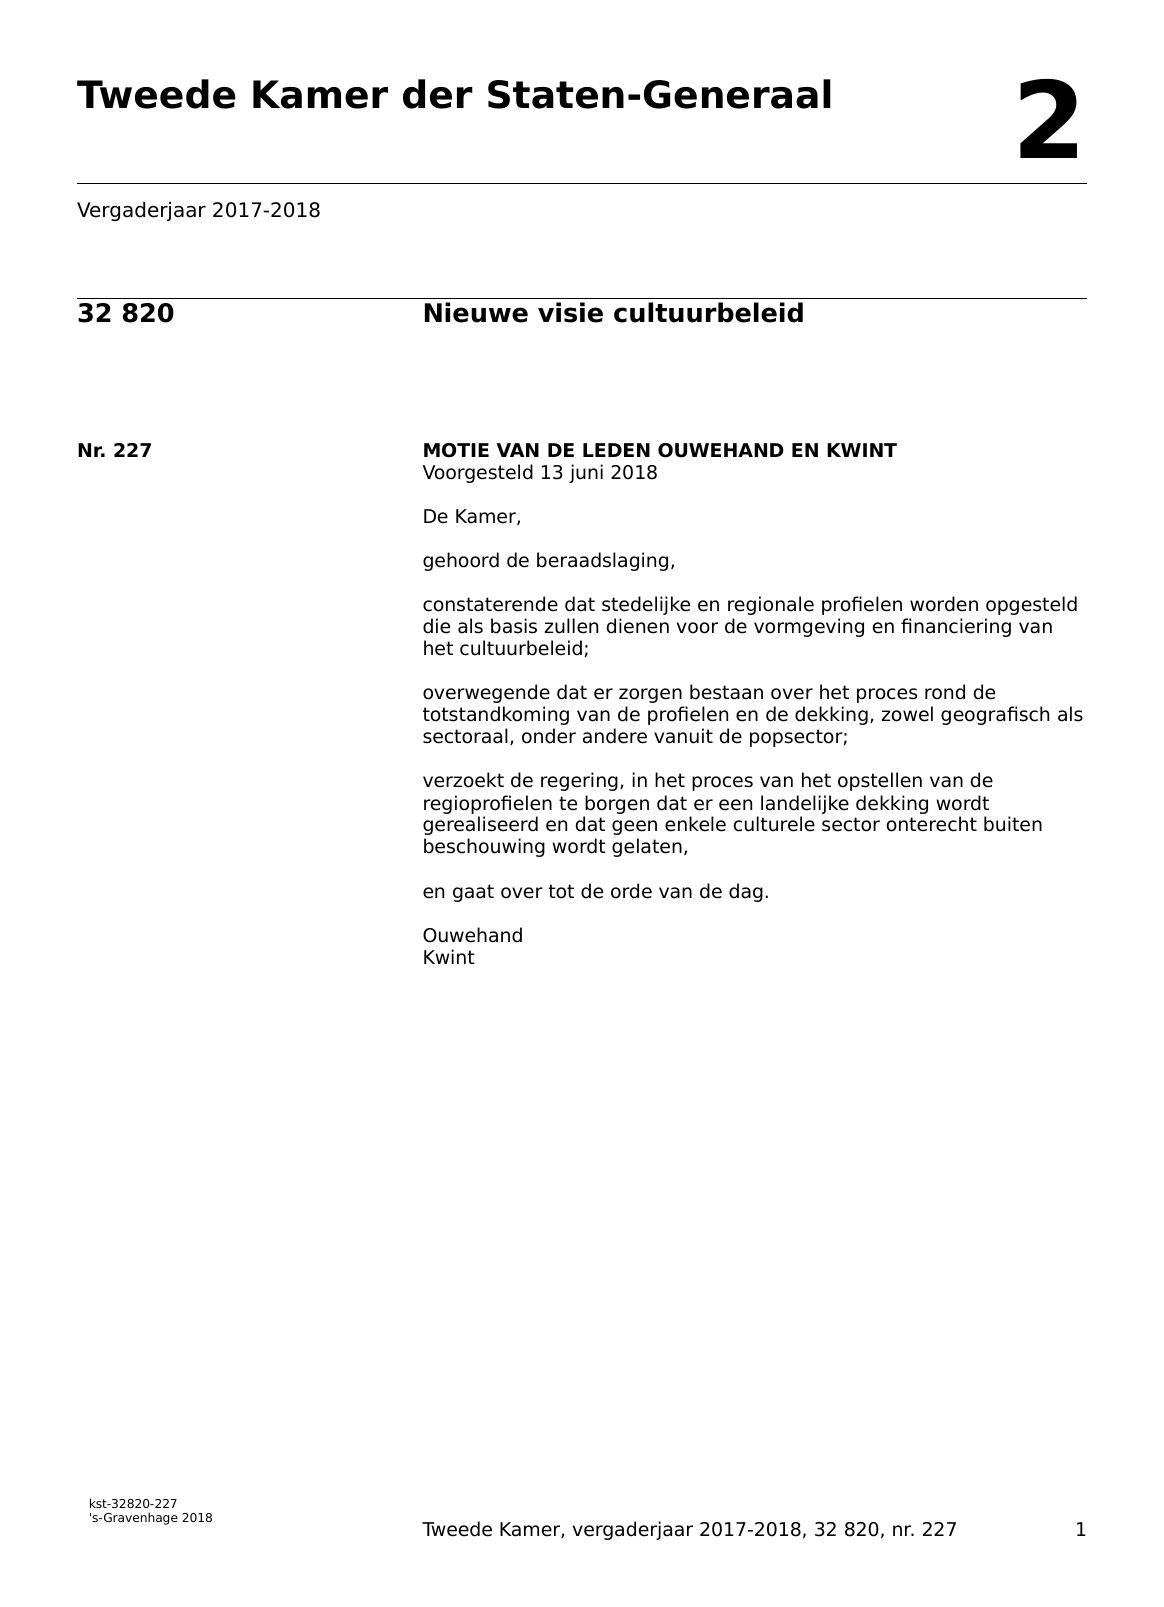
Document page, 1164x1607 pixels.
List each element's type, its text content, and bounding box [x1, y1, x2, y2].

text overwegende dat er zorgen bestaan over het proces rond de totstandkoming van de profielen en de dekking, zowel geografisch als sectoraal, onder andere vanuit de popsector; [422, 682, 1087, 748]
text kst-32820-227 [88, 1497, 323, 1511]
text en gaat over tot de orde van de dag. [422, 881, 1087, 902]
text Kwint [422, 947, 1087, 969]
subtitle 32 820 Nieuwe visie cultuurbeleid [77, 299, 1087, 329]
table_cell Vergaderjaar 2017-2018 [77, 184, 1087, 298]
text Ouwehand [422, 925, 1087, 947]
table_header 2 [886, 59, 1087, 183]
subtitle Nr. 227 MOTIE VAN DE LEDEN OUWEHAND EN KWINT [77, 440, 1087, 462]
text gehoord de beraadslaging, [422, 550, 1087, 572]
table_header Tweede Kamer der Staten-Generaal [77, 59, 886, 183]
text 's-Gravenhage 2018 [88, 1511, 323, 1525]
text verzoekt de regering, in het proces van het opstellen van de regioprofielen te borgen dat er een landelijke dekking wordt gerealiseerd en dat geen enkele culturele sector onterecht buiten beschouwing wordt gelaten, [422, 770, 1087, 858]
text Voorgesteld 13 juni 2018 [422, 462, 1087, 484]
text De Kamer, [422, 506, 1087, 528]
text constaterende dat stedelijke en regionale profielen worden opgesteld die als basis zullen dienen voor de vormgeving en financiering van het cultuurbeleid; [422, 594, 1087, 660]
